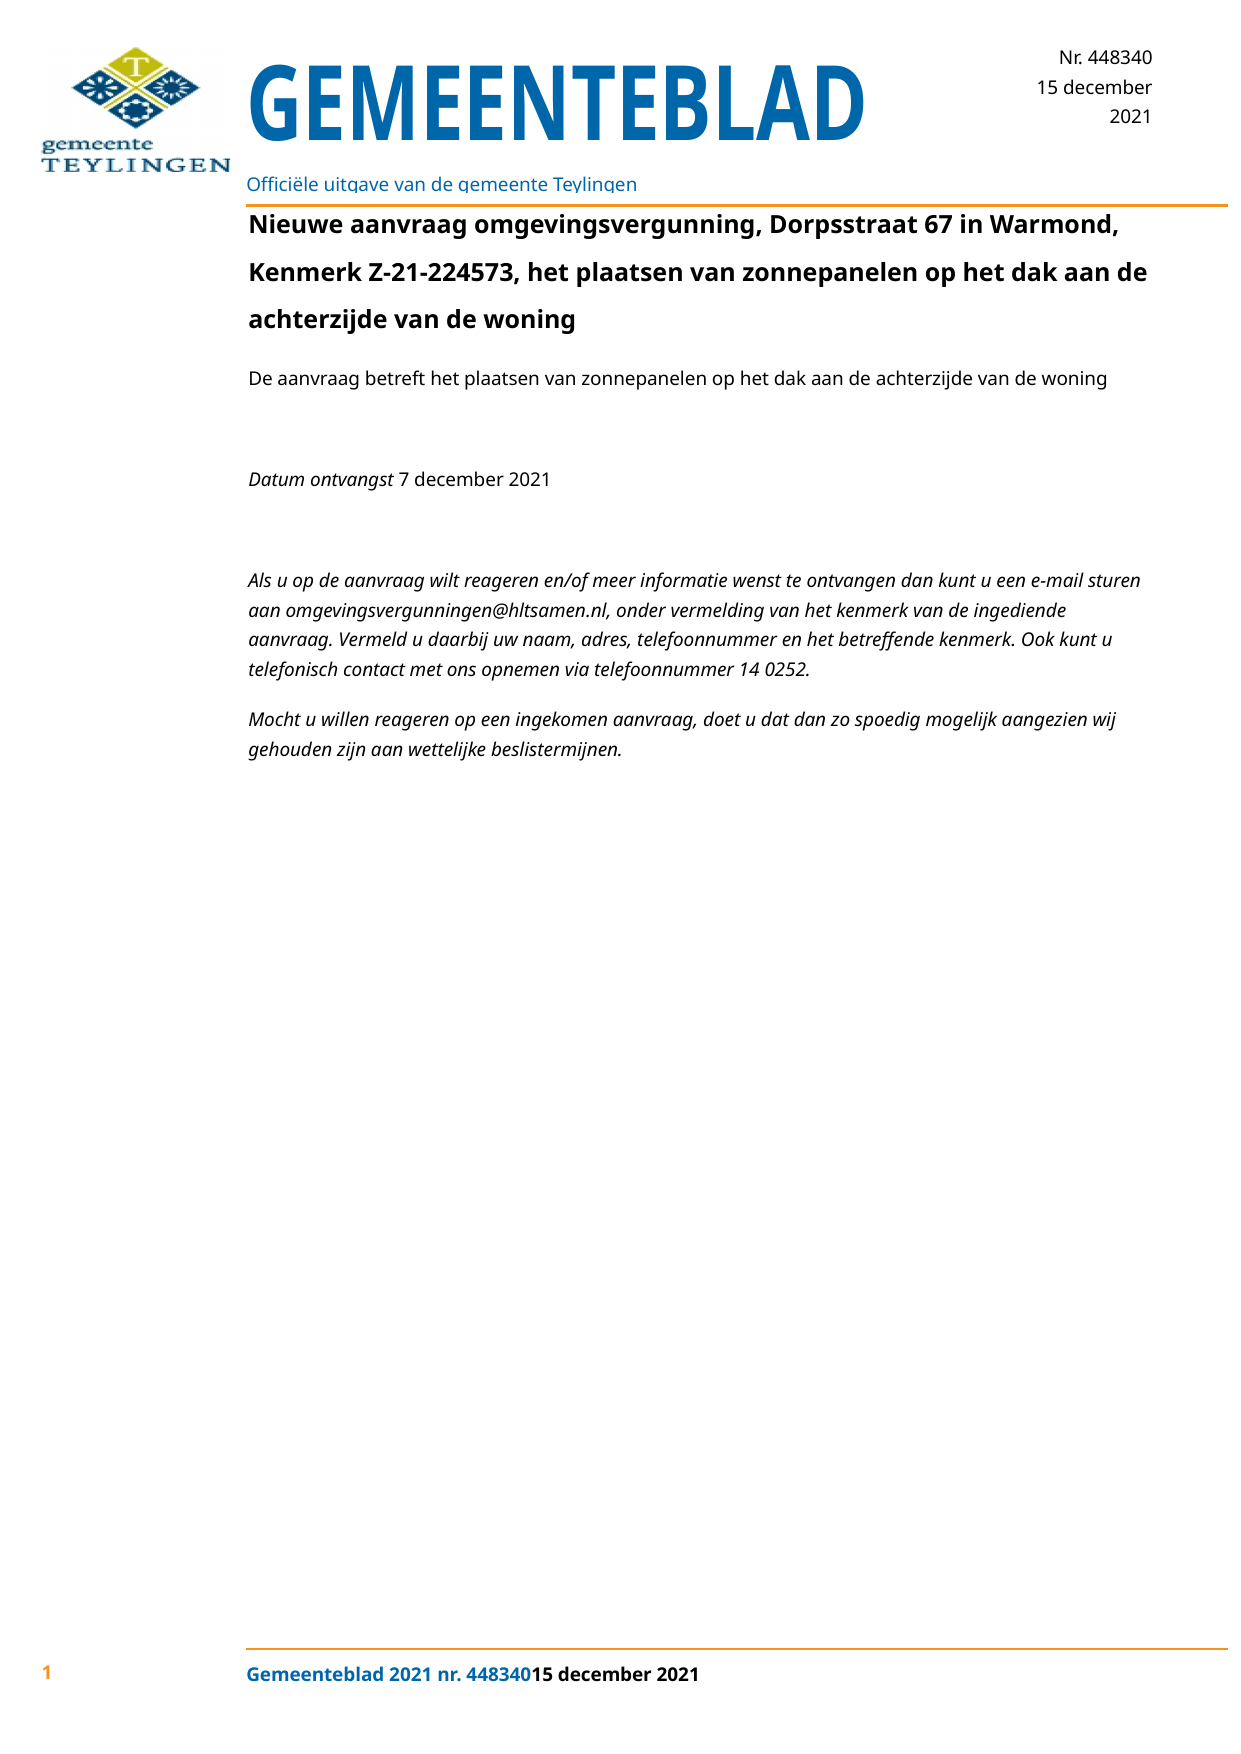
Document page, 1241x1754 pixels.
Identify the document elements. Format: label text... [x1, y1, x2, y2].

text Nieuwe aanvraag omgevingsvergunning, Dorpsstraat 67 in Warmond, Kenmerk Z-21-224573, het plaatsen van zonnepanelen op het dak aan de achterzijde van de woning [248, 207, 1152, 336]
text De aanvraag betreft het plaatsen van zonnepanelen op het dak aan de achterzijde van de woning [248, 366, 1152, 391]
text Als u op de aanvraag wilt reageren en/of meer informatie wenst te ontvangen dan kunt u een e-mail sturen aan omgevingsvergunningen@hltsamen.nl, onder vermelding van het kenmerk van de ingediende aanvraag. Vermeld u daarbij uw naam, adres, telefoonnummer en het betreffende kenmerk. Ook kunt u telefonisch contact met ons opnemen via telefoonnummer 14 0252. [248, 567, 1152, 682]
picture [41, 47, 231, 172]
text Mocht u willen reageren op een ingekomen aanvraag, doet u dat dan zo spoedig mogelijk aangezien wij gehouden zijn aan wettelijke beslistermijnen. [248, 706, 1152, 762]
text Datum ontvangst 7 december 2021 [248, 466, 1152, 492]
